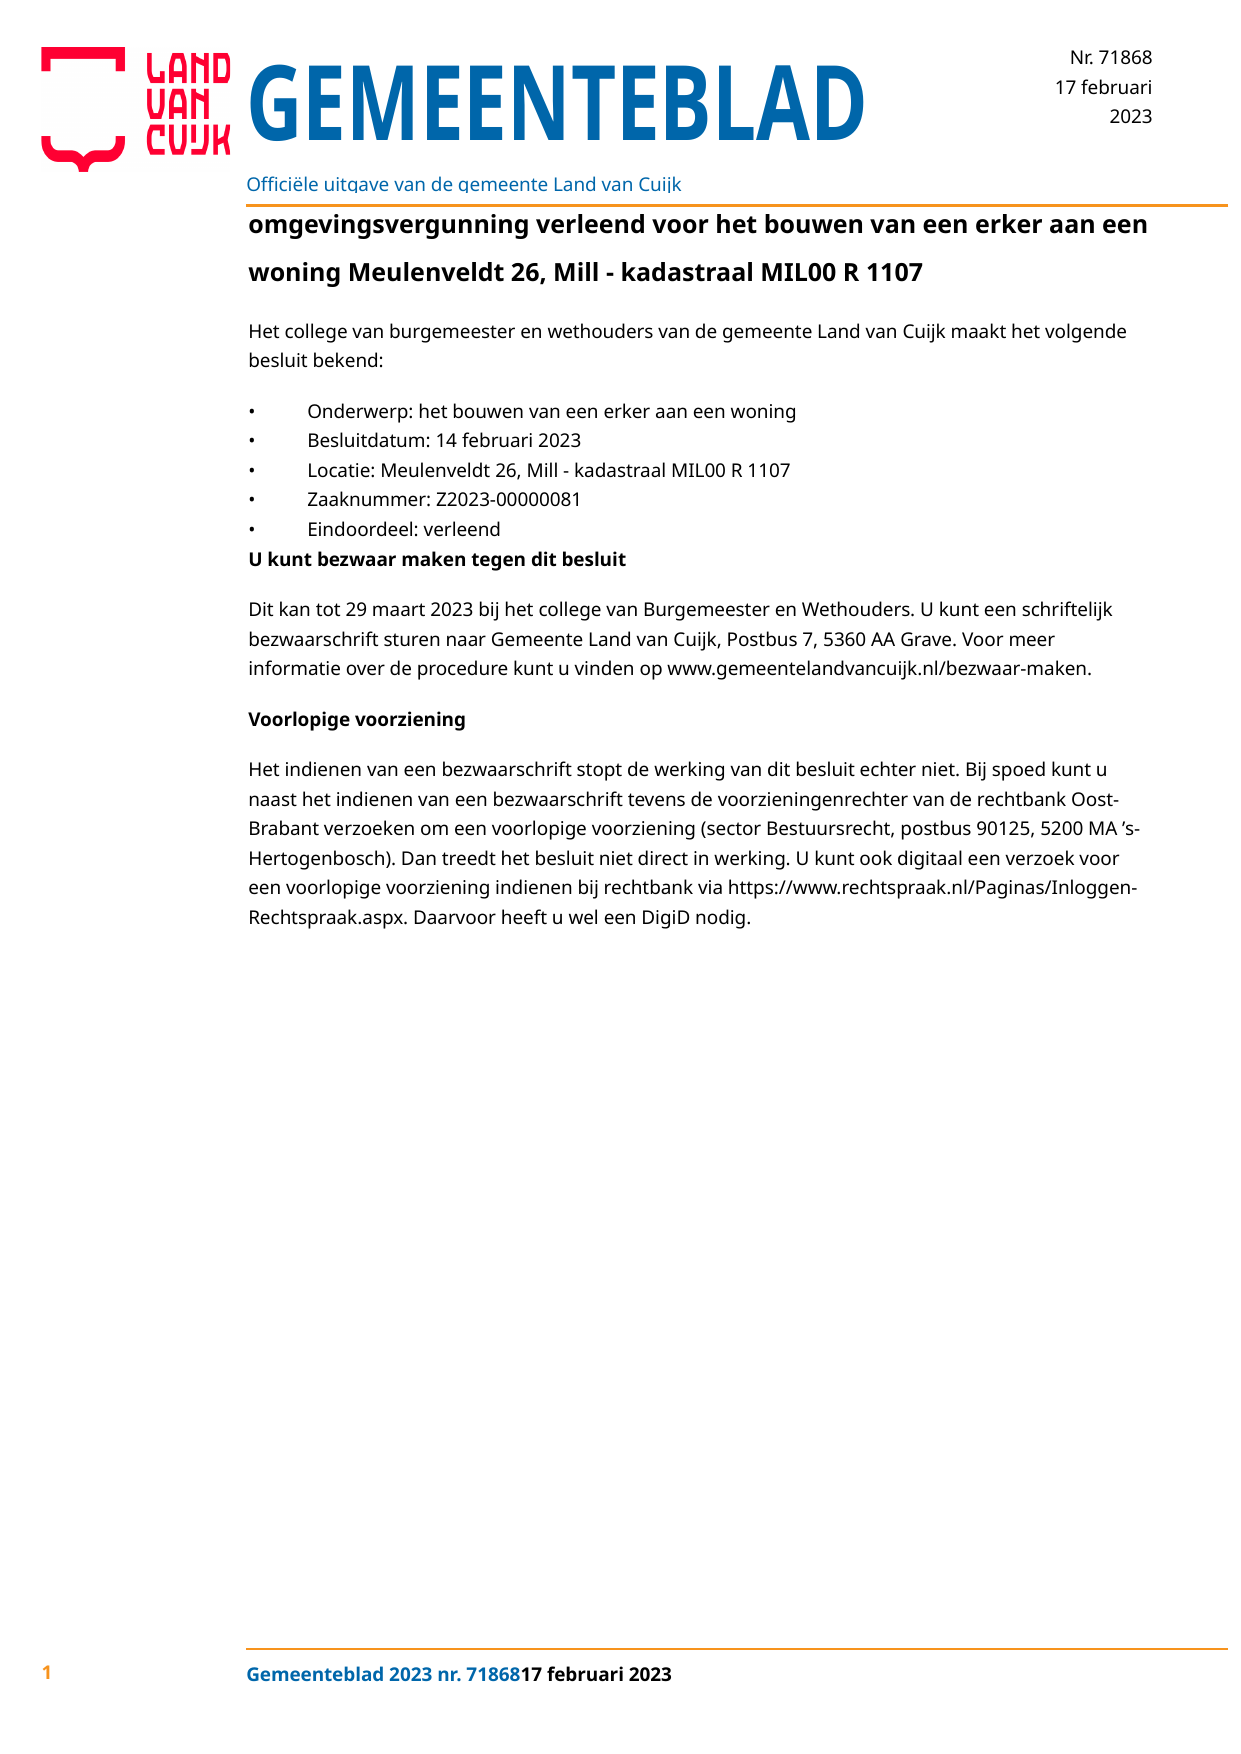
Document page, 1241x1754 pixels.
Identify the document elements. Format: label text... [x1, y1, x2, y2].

list Eindoordeel: verleend [248, 516, 1152, 542]
text Voorlopige voorziening [248, 706, 1152, 732]
text omgevingsvergunning verleend voor het bouwen van een erker aan een woning Meulenveldt 26, Mill - kadastraal MIL00 R 1107 [248, 207, 1152, 288]
list Zaaknummer: Z2023-00000081 [248, 487, 1152, 512]
picture [41, 47, 231, 172]
text U kunt bezwaar maken tegen dit besluit [248, 546, 1152, 572]
text Dit kan tot 29 maart 2023 bij het college van Burgemeester en Wethouders. U kunt een schriftelijk bezwaarschrift sturen naar Gemeente Land van Cuijk, Postbus 7, 5360 AA Grave. Voor meer informatie over de procedure kunt u vinden op www.gemeentelandvancuijk.nl/bezwaar-maken. [248, 596, 1152, 681]
list Besluitdatum: 14 februari 2023 [248, 427, 1152, 453]
text Het indienen van een bezwaarschrift stopt de werking van dit besluit echter niet. Bij spoed kunt u naast het indienen van een bezwaarschrift tevens de voorzieningenrechter van de rechtbank Oost-Brabant verzoeken om een voorlopige voorziening (sector Bestuursrecht, postbus 90125, 5200 MA ’s-Hertogenbosch). Dan treedt het besluit niet direct in werking. U kunt ook digitaal een verzoek voor een voorlopige voorziening indienen bij rechtbank via https://www.rechtspraak.nl/Paginas/Inloggen-Rechtspraak.aspx. Daarvoor heeft u wel een DigiD nodig. [248, 756, 1152, 930]
text Het college van burgemeester en wethouders van de gemeente Land van Cuijk maakt het volgende besluit bekend: [248, 318, 1152, 373]
list Locatie: Meulenveldt 26, Mill - kadastraal MIL00 R 1107 [248, 457, 1152, 483]
list Onderwerp: het bouwen van een erker aan een woning [248, 398, 1152, 424]
